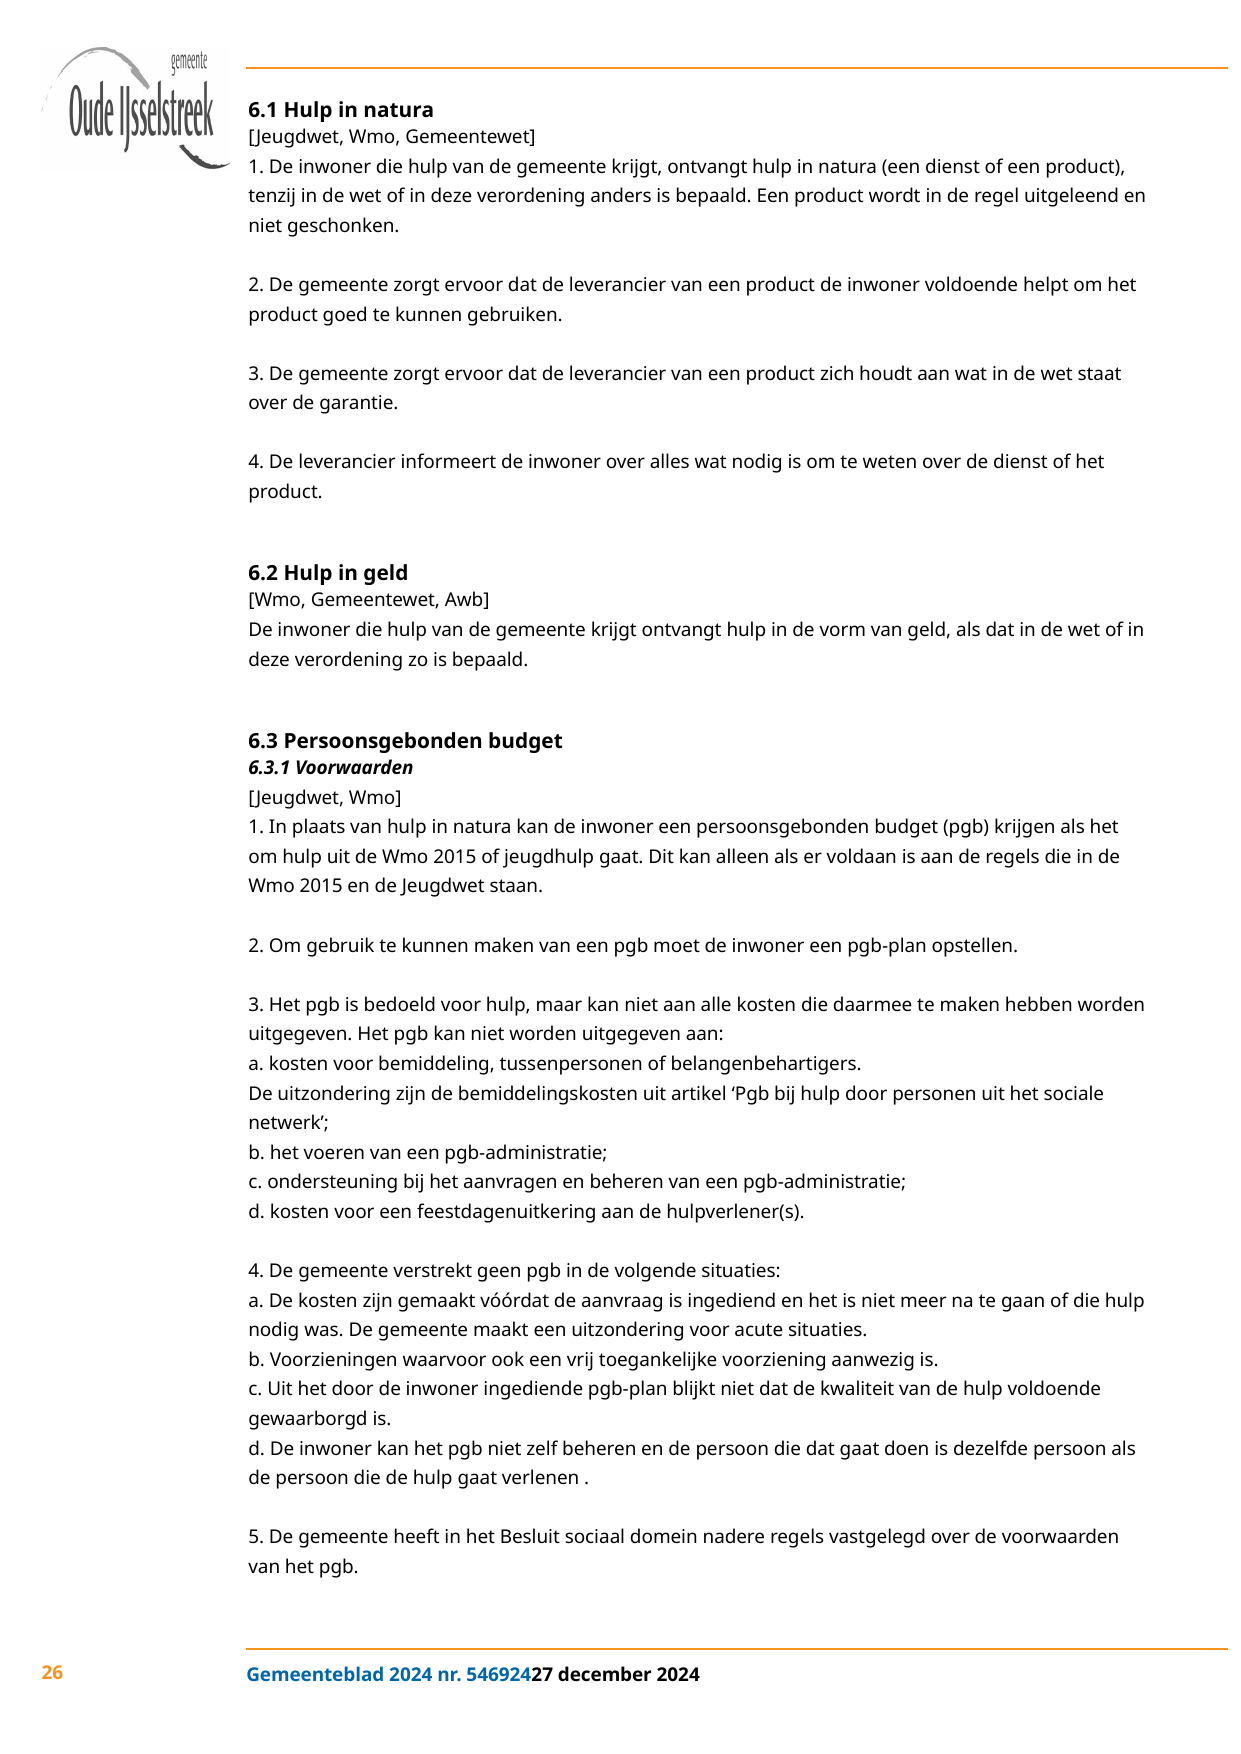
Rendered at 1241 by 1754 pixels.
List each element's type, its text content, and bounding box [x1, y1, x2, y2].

text 6.1 Hulp in natura [248, 95, 1152, 123]
text d. De inwoner kan het pgb niet zelf beheren en de persoon die dat gaat doen is dezelfde persoon als de persoon die de hulp gaat verlenen . [248, 1435, 1152, 1490]
text [Jeugdwet, Wmo] [248, 784, 1152, 809]
picture [41, 47, 231, 172]
text a. kosten voor bemiddeling, tussenpersonen of belangenbehartigers. [248, 1050, 1152, 1076]
text b. Voorzieningen waarvoor ook een vrij toegankelijke voorziening aanwezig is. [248, 1346, 1152, 1372]
text 6.3.1 Voorwaarden [248, 754, 1152, 780]
text 6.2 Hulp in geld [248, 558, 1152, 587]
text 6.3 Persoonsgebonden budget [248, 726, 1152, 754]
text [Jeugdwet, Wmo, Gemeentewet] [248, 123, 1152, 149]
text 3. De gemeente zorgt ervoor dat de leverancier van een product zich houdt aan wat in de wet staat over de garantie. [248, 360, 1152, 415]
text a. De kosten zijn gemaakt vóórdat de aanvraag is ingediend en het is niet meer na te gaan of die hulp nodig was. De gemeente maakt een uitzondering voor acute situaties. [248, 1287, 1152, 1342]
text 2. Om gebruik te kunnen maken van een pgb moet de inwoner een pgb-plan opstellen. [248, 932, 1152, 957]
text 3. Het pgb is bedoeld voor hulp, maar kan niet aan alle kosten die daarmee te maken hebben worden uitgegeven. Het pgb kan niet worden uitgegeven aan: [248, 991, 1152, 1046]
text 1. De inwoner die hulp van de gemeente krijgt, ontvangt hulp in natura (een dienst of een product), tenzij in de wet of in deze verordening anders is bepaald. Een product wordt in de regel uitgeleend en niet geschonken. [248, 153, 1152, 238]
text [Wmo, Gemeentewet, Awb] [248, 587, 1152, 612]
text d. kosten voor een feestdagenuitkering aan de hulpverlener(s). [248, 1198, 1152, 1224]
text 2. De gemeente zorgt ervoor dat de leverancier van een product de inwoner voldoende helpt om het product goed te kunnen gebruiken. [248, 271, 1152, 326]
text De inwoner die hulp van de gemeente krijgt ontvangt hulp in de vorm van geld, als dat in de wet of in deze verordening zo is bepaald. [248, 616, 1152, 672]
text De uitzondering zijn de bemiddelingskosten uit artikel ‘Pgb bij hulp door personen uit het sociale netwerk’; [248, 1080, 1152, 1135]
text b. het voeren van een pgb-administratie; [248, 1139, 1152, 1164]
text c. Uit het door de inwoner ingediende pgb-plan blijkt niet dat de kwaliteit van de hulp voldoende gewaarborgd is. [248, 1376, 1152, 1431]
text c. ondersteuning bij het aanvragen en beheren van een pgb-administratie; [248, 1168, 1152, 1194]
text 4. De gemeente verstrekt geen pgb in de volgende situaties: [248, 1257, 1152, 1283]
text 4. De leverancier informeert de inwoner over alles wat nodig is om te weten over de dienst of het product. [248, 449, 1152, 504]
text 1. In plaats van hulp in natura kan de inwoner een persoonsgebonden budget (pgb) krijgen als het om hulp uit de Wmo 2015 of jeugdhulp gaat. Dit kan alleen als er voldaan is aan de regels die in de Wmo 2015 en de Jeugdwet staan. [248, 813, 1152, 898]
text 5. De gemeente heeft in het Besluit sociaal domein nadere regels vastgelegd over de voorwaarden van het pgb. [248, 1523, 1152, 1579]
